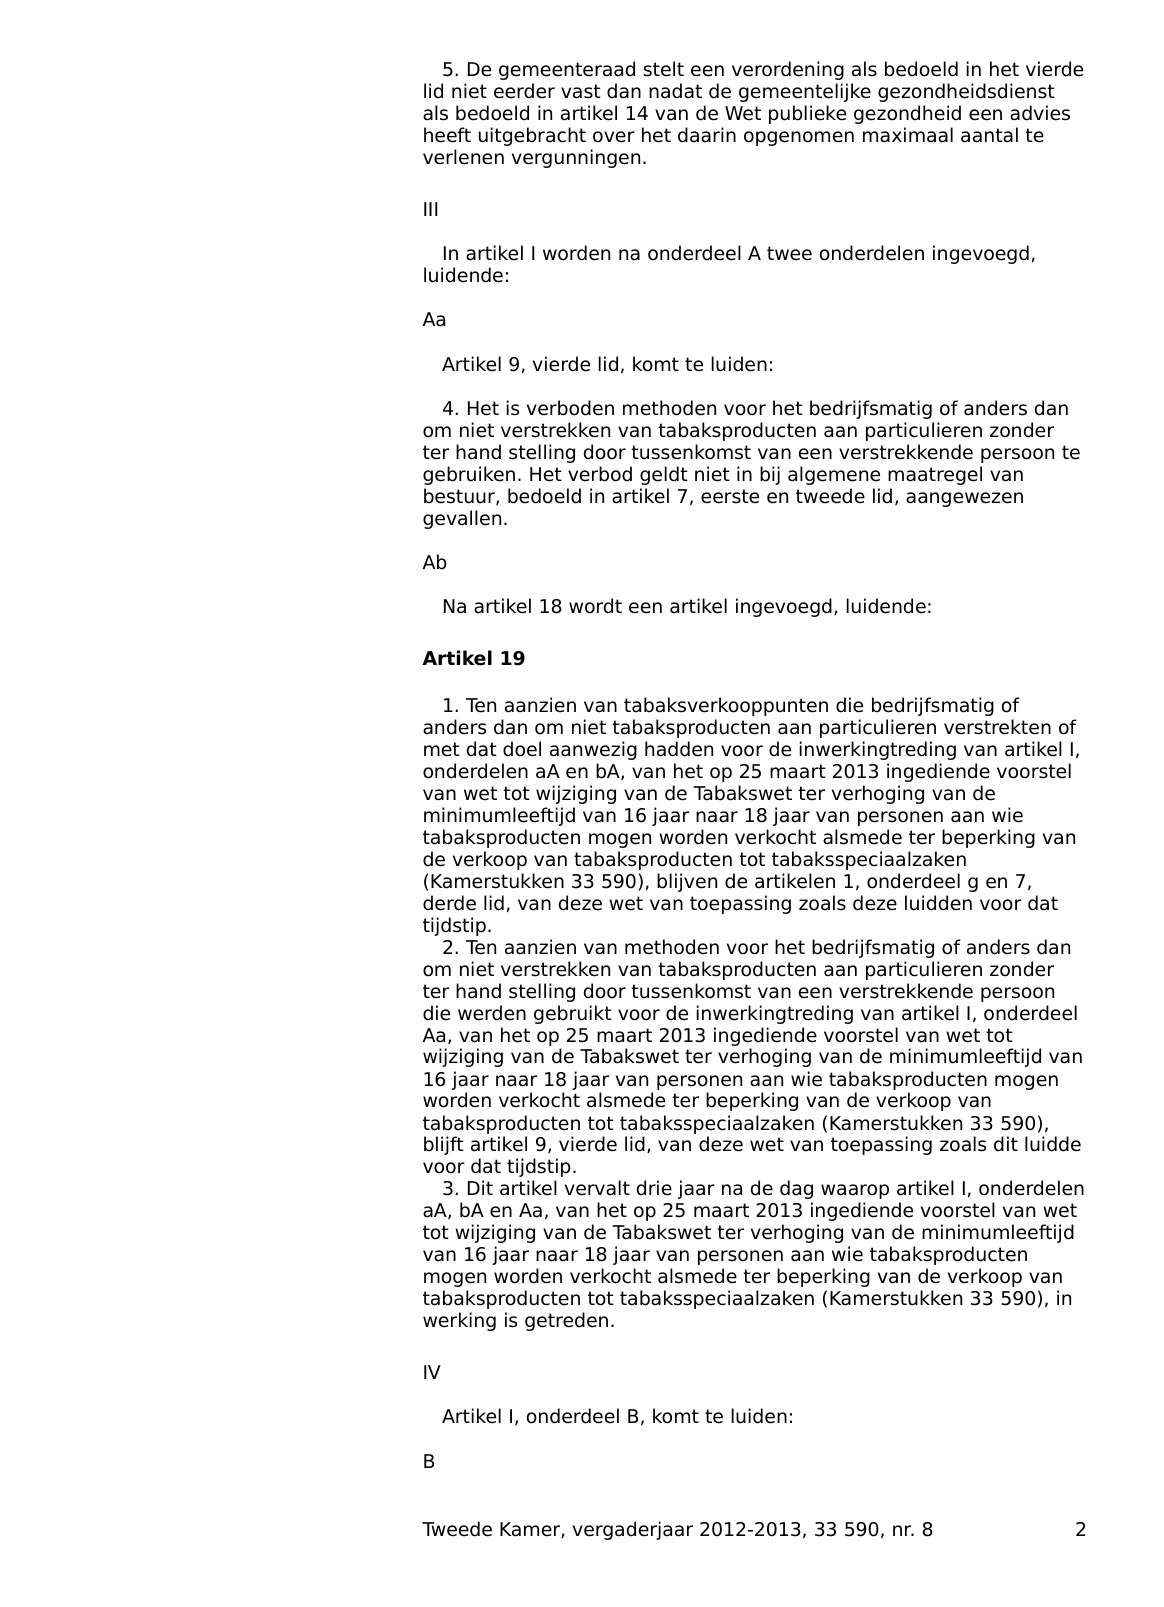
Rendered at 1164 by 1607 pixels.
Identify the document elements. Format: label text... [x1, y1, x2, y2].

text Ab [422, 552, 1087, 574]
text 4. Het is verboden methoden voor het bedrijfsmatig of anders dan om niet verstrekken van tabaksproducten aan particulieren zonder ter hand stelling door tussenkomst van een verstrekkende persoon te gebruiken. Het verbod geldt niet in bij algemene maatregel van bestuur, bedoeld in artikel 7, eerste en tweede lid, aangewezen gevallen. [422, 398, 1087, 529]
subtitle III [422, 199, 1087, 221]
text Artikel 9, vierde lid, komt te luiden: [422, 353, 1087, 375]
text Artikel I, onderdeel B, komt te luiden: [422, 1406, 1087, 1428]
text 1. Ten aanzien van tabaksverkooppunten die bedrijfsmatig of anders dan om niet tabaksproducten aan particulieren verstrekten of met dat doel aanwezig hadden voor de inwerkingtreding van artikel I, onderdelen aA en bA, van het op 25 maart 2013 ingediende voorstel van wet tot wijziging van de Tabakswet ter verhoging van de minimumleeftijd van 16 jaar naar 18 jaar van personen aan wie tabaksproducten mogen worden verkocht alsmede ter beperking van de verkoop van tabaksproducten tot tabaksspeciaalzaken (Kamerstukken 33 590), blijven de artikelen 1, onderdeel g en 7, derde lid, van deze wet van toepassing zoals deze luidden voor dat tijdstip. [422, 695, 1087, 937]
text In artikel I worden na onderdeel A twee onderdelen ingevoegd, luidende: [422, 243, 1087, 287]
text B [422, 1451, 1087, 1472]
text 5. De gemeenteraad stelt een verordening als bedoeld in het vierde lid niet eerder vast dan nadat de gemeentelijke gezondheidsdienst als bedoeld in artikel 14 van de Wet publieke gezondheid een advies heeft uitgebracht over het daarin opgenomen maximaal aantal te verlenen vergunningen. [422, 59, 1087, 169]
text Aa [422, 309, 1087, 331]
text Na artikel 18 wordt een artikel ingevoegd, luidende: [422, 596, 1087, 618]
text 2. Ten aanzien van methoden voor het bedrijfsmatig of anders dan om niet verstrekken van tabaksproducten aan particulieren zonder ter hand stelling door tussenkomst van een verstrekkende persoon die werden gebruikt voor de inwerkingtreding van artikel I, onderdeel Aa, van het op 25 maart 2013 ingediende voorstel van wet tot wijziging van de Tabakswet ter verhoging van de minimumleeftijd van 16 jaar naar 18 jaar van personen aan wie tabaksproducten mogen worden verkocht alsmede ter beperking van de verkoop van tabaksproducten tot tabaksspeciaalzaken (Kamerstukken 33 590), blijft artikel 9, vierde lid, van deze wet van toepassing zoals dit luidde voor dat tijdstip. [422, 937, 1087, 1178]
text 3. Dit artikel vervalt drie jaar na de dag waarop artikel I, onderdelen aA, bA en Aa, van het op 25 maart 2013 ingediende voorstel van wet tot wijziging van de Tabakswet ter verhoging van de minimumleeftijd van 16 jaar naar 18 jaar van personen aan wie tabaksproducten mogen worden verkocht alsmede ter beperking van de verkoop van tabaksproducten tot tabaksspeciaalzaken (Kamerstukken 33 590), in werking is getreden. [422, 1178, 1087, 1332]
subtitle Artikel 19 [422, 648, 1087, 670]
subtitle IV [422, 1362, 1087, 1384]
